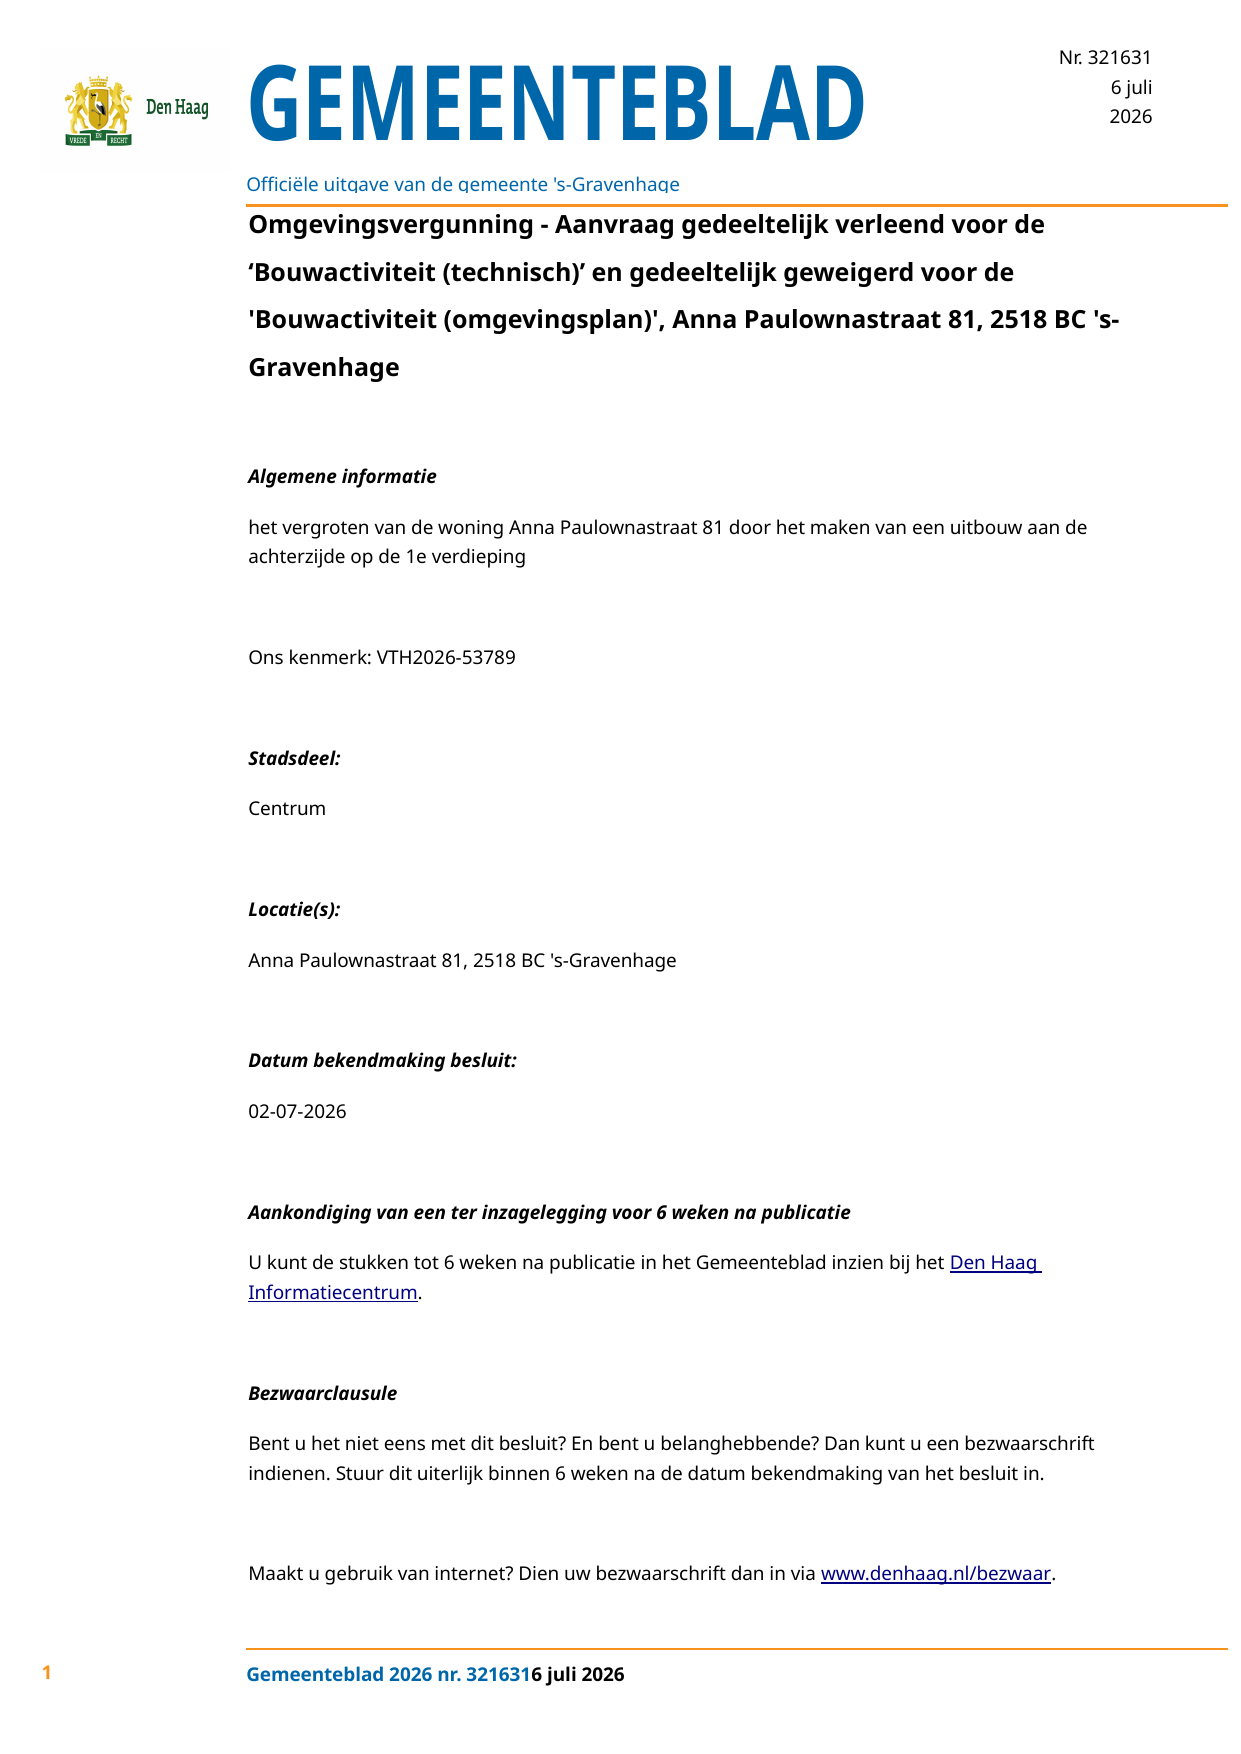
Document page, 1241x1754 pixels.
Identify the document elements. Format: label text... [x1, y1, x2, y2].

text Algemene informatie [248, 463, 1152, 489]
text Centrum [248, 796, 1152, 821]
text Aankondiging van een ter inzagelegging voor 6 weken na publicatie [248, 1199, 1152, 1225]
text Anna Paulownastraat 81, 2518 BC 's-Gravenhage [248, 947, 1152, 973]
text Bezwaarclausule [248, 1380, 1152, 1406]
text U kunt de stukken tot 6 weken na publicatie in het Gemeenteblad inzien bij het Den Haag Informatiecentrum. [248, 1249, 1152, 1305]
text Maakt u gebruik van internet? Dien uw bezwaarschrift dan in via www.denhaag.nl/bezwaar. [248, 1561, 1152, 1586]
text Ons kenmerk: VTH2026-53789 [248, 644, 1152, 670]
text Locatie(s): [248, 896, 1152, 922]
picture [41, 47, 231, 172]
text Bent u het niet eens met dit besluit? En bent u belanghebbende? Dan kunt u een bezwaarschrift indienen. Stuur dit uiterlijk binnen 6 weken na de datum bekendmaking van het besluit in. [248, 1430, 1152, 1486]
text Omgevingsvergunning - Aanvraag gedeeltelijk verleend voor de ‘Bouwactiviteit (technisch)’ en gedeeltelijk geweigerd voor de 'Bouwactiviteit (omgevingsplan)', Anna Paulownastraat 81, 2518 BC 's-Gravenhage [248, 207, 1152, 384]
text Stadsdeel: [248, 745, 1152, 771]
text 02-07-2026 [248, 1098, 1152, 1124]
text het vergroten van de woning Anna Paulownastraat 81 door het maken van een uitbouw aan de achterzijde op de 1e verdieping [248, 514, 1152, 569]
text Datum bekendmaking besluit: [248, 1048, 1152, 1073]
